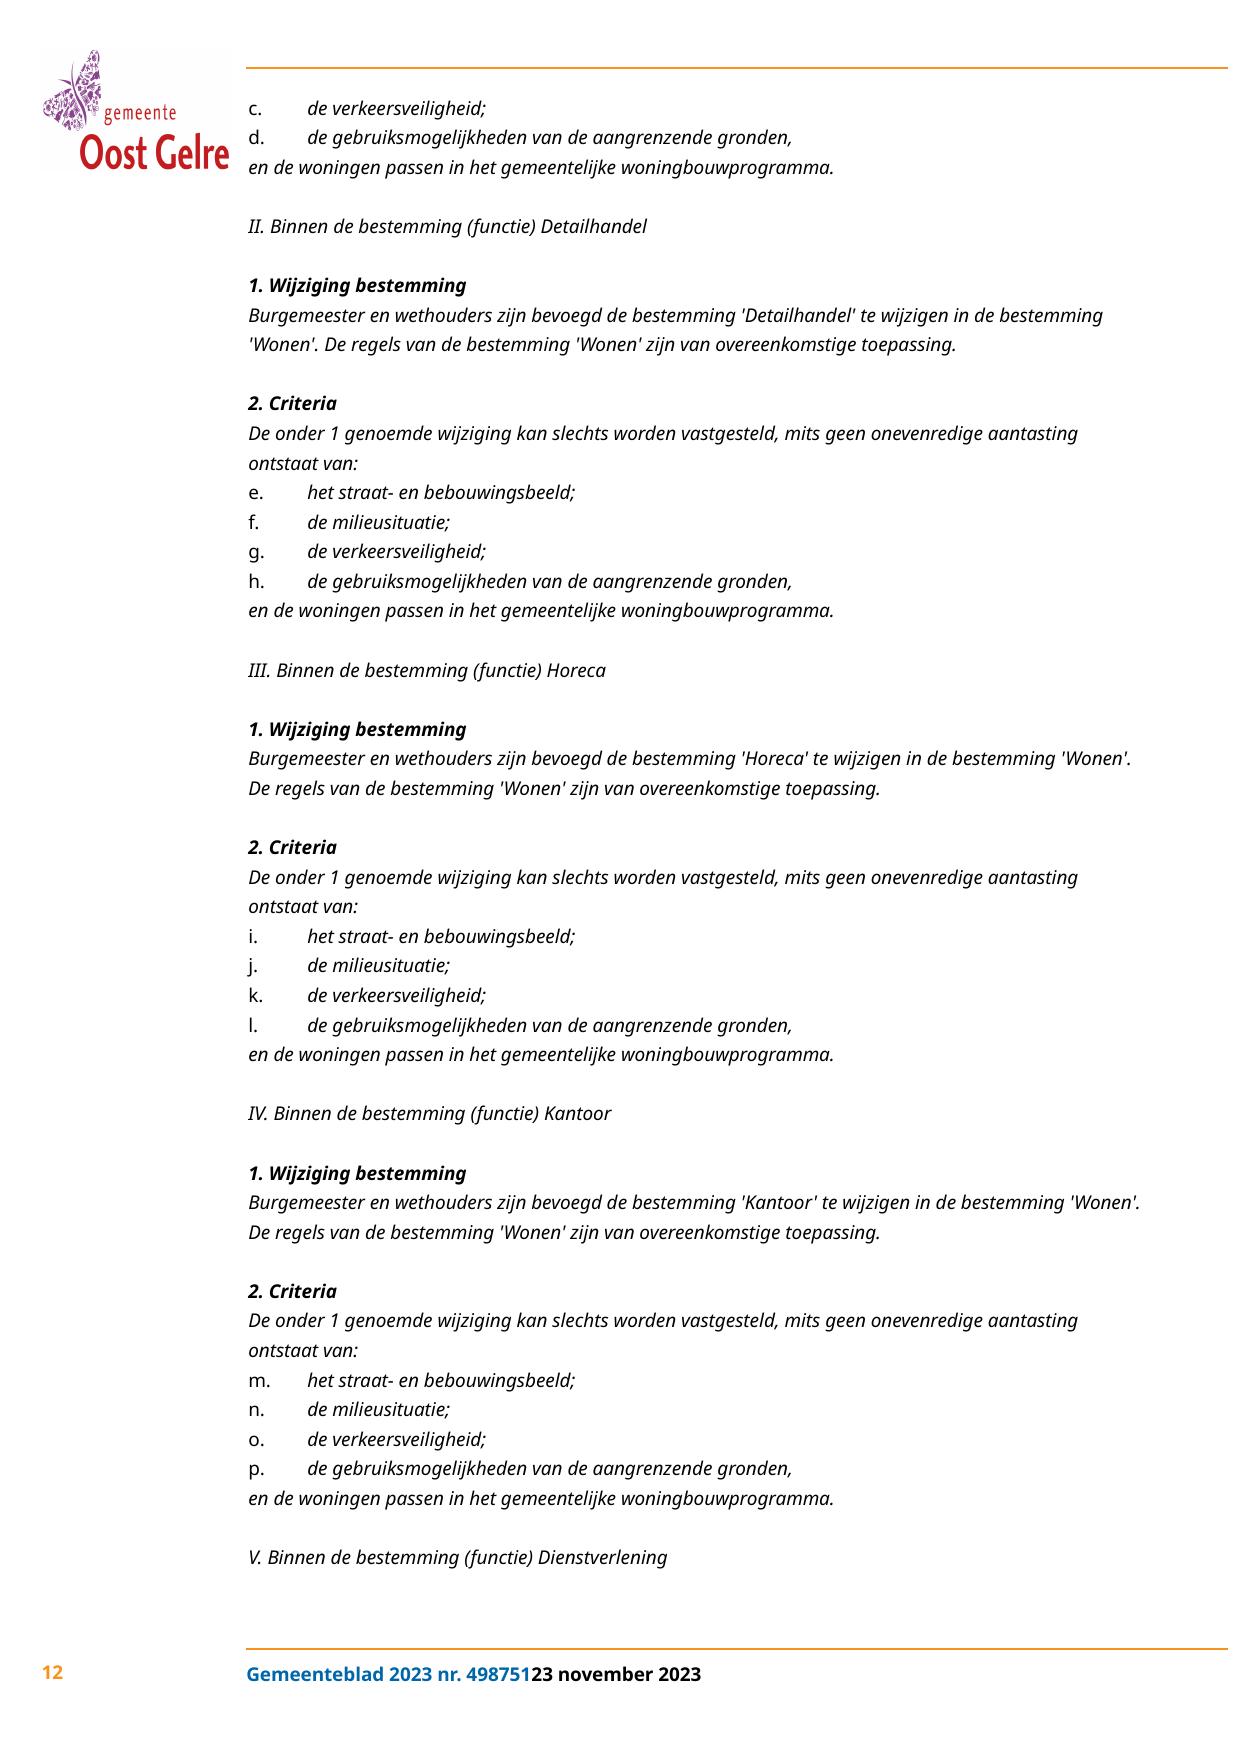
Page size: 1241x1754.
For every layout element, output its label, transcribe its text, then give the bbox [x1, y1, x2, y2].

text 1. Wijziging bestemming [248, 716, 1152, 742]
list de verkeersveiligheid; [248, 538, 1152, 564]
text en de woningen passen in het gemeentelijke woningbouwprogramma. [248, 154, 1152, 180]
text Burgemeester en wethouders zijn bevoegd de bestemming 'Horeca' te wijzigen in de bestemming 'Wonen'. De regels van de bestemming 'Wonen' zijn van overeenkomstige toepassing. [248, 746, 1152, 801]
list de verkeersveiligheid; [248, 1426, 1152, 1452]
text De onder 1 genoemde wijziging kan slechts worden vastgesteld, mits geen onevenredige aantasting ontstaat van: [248, 864, 1152, 919]
text De onder 1 genoemde wijziging kan slechts worden vastgesteld, mits geen onevenredige aantasting ontstaat van: [248, 1308, 1152, 1363]
list het straat- en bebouwingsbeeld; [248, 1367, 1152, 1393]
list de gebruiksmogelijkheden van de aangrenzende gronden, [248, 124, 1152, 150]
text 1. Wijziging bestemming [248, 272, 1152, 298]
text Burgemeester en wethouders zijn bevoegd de bestemming 'Detailhandel' te wijzigen in de bestemming 'Wonen'. De regels van de bestemming 'Wonen' zijn van overeenkomstige toepassing. [248, 302, 1152, 357]
text en de woningen passen in het gemeentelijke woningbouwprogramma. [248, 1041, 1152, 1067]
list het straat- en bebouwingsbeeld; [248, 479, 1152, 505]
list de milieusituatie; [248, 1396, 1152, 1422]
list het straat- en bebouwingsbeeld; [248, 923, 1152, 949]
text Burgemeester en wethouders zijn bevoegd de bestemming 'Kantoor' te wijzigen in de bestemming 'Wonen'. De regels van de bestemming 'Wonen' zijn van overeenkomstige toepassing. [248, 1189, 1152, 1245]
list de gebruiksmogelijkheden van de aangrenzende gronden, [248, 1456, 1152, 1481]
text IV. Binnen de bestemming (functie) Kantoor [248, 1101, 1152, 1126]
text 2. Criteria [248, 1278, 1152, 1304]
text III. Binnen de bestemming (functie) Horeca [248, 657, 1152, 683]
list de milieusituatie; [248, 509, 1152, 535]
list de milieusituatie; [248, 953, 1152, 978]
text 2. Criteria [248, 834, 1152, 860]
text V. Binnen de bestemming (functie) Dienstverlening [248, 1544, 1152, 1570]
text 2. Criteria [248, 391, 1152, 416]
list de verkeersveiligheid; [248, 982, 1152, 1008]
list de gebruiksmogelijkheden van de aangrenzende gronden, [248, 1012, 1152, 1038]
picture [41, 47, 231, 172]
list de verkeersveiligheid; [248, 95, 1152, 121]
text en de woningen passen in het gemeentelijke woningbouwprogramma. [248, 1485, 1152, 1511]
text De onder 1 genoemde wijziging kan slechts worden vastgesteld, mits geen onevenredige aantasting ontstaat van: [248, 420, 1152, 476]
list de gebruiksmogelijkheden van de aangrenzende gronden, [248, 568, 1152, 594]
text 1. Wijziging bestemming [248, 1160, 1152, 1186]
text II. Binnen de bestemming (functie) Detailhandel [248, 213, 1152, 239]
text en de woningen passen in het gemeentelijke woningbouwprogramma. [248, 598, 1152, 623]
